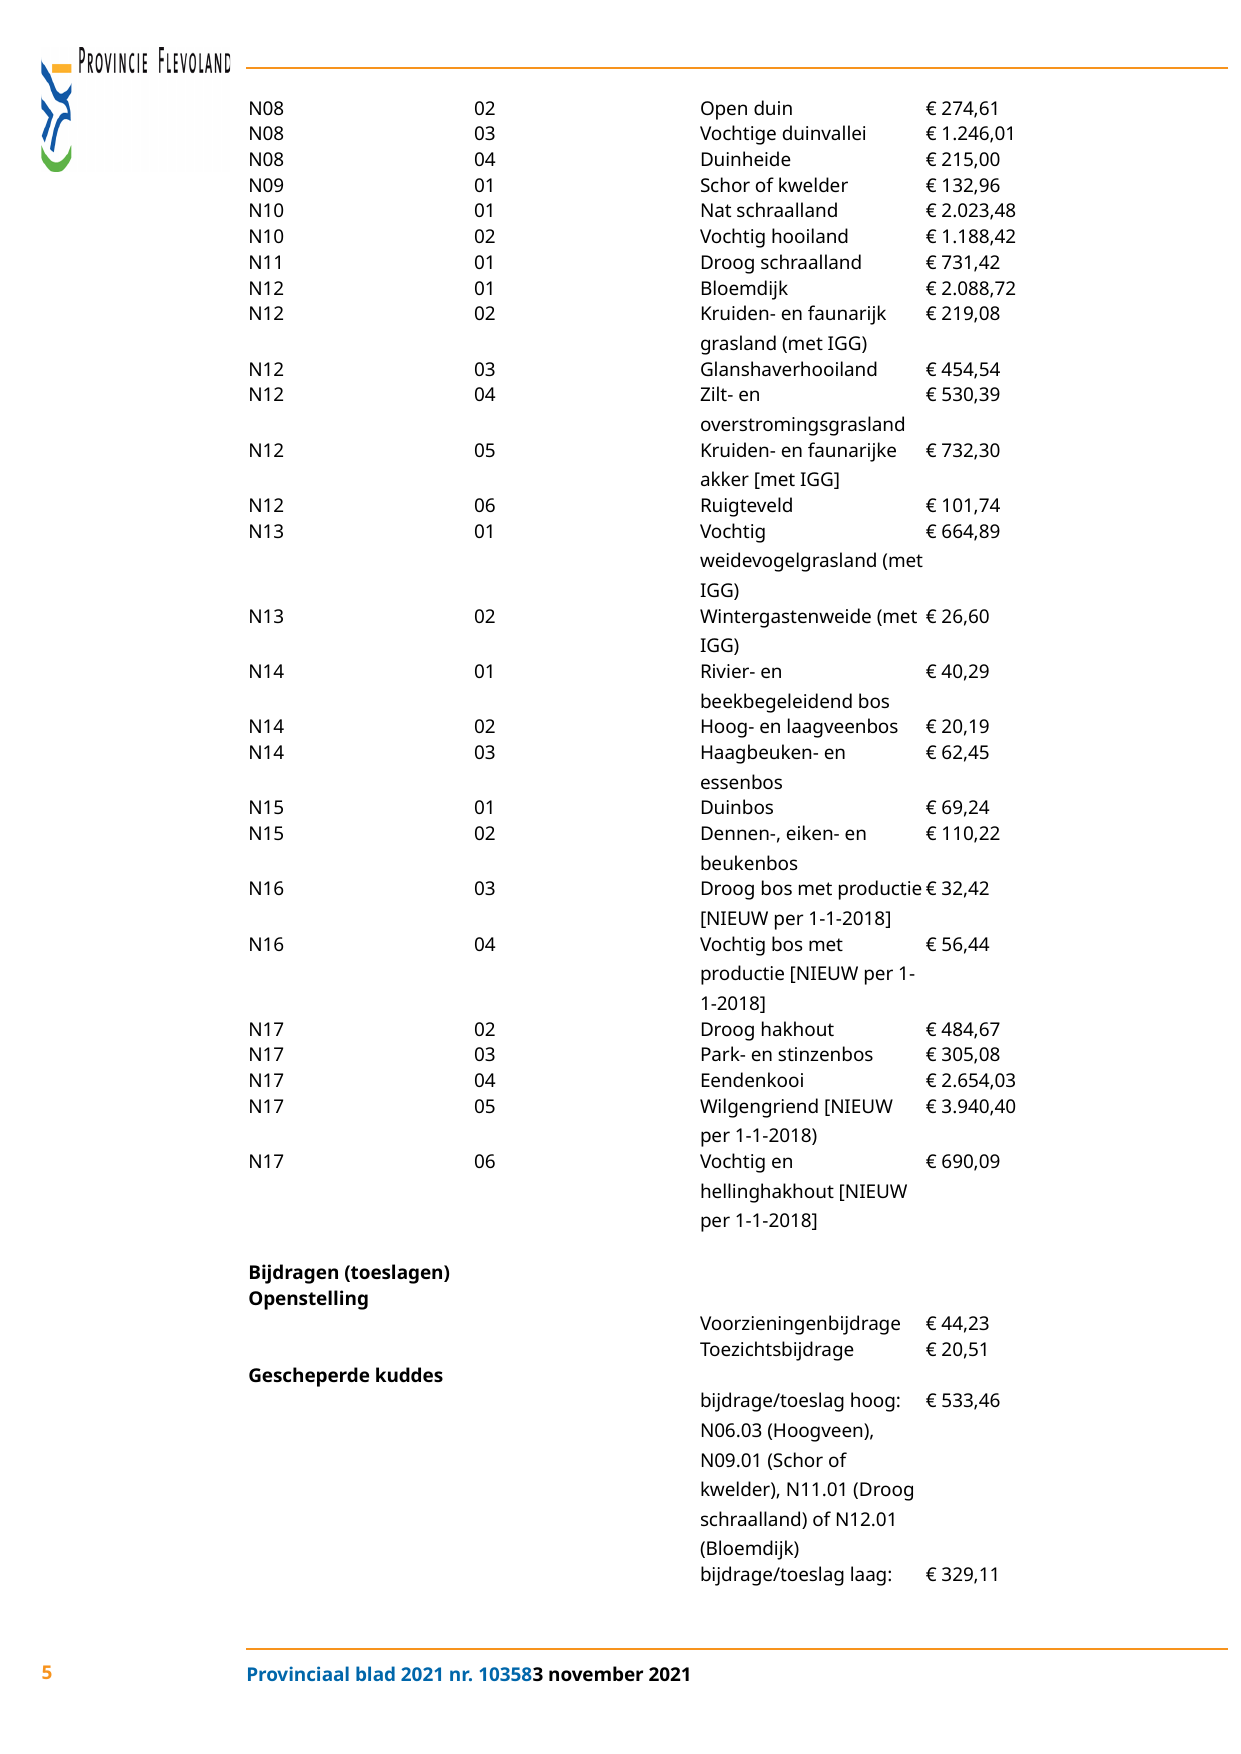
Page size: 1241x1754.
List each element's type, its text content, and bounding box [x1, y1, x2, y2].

table_cell Wintergastenweide (met IGG) [700, 603, 926, 658]
table_cell Droog schraalland [700, 249, 926, 275]
table_cell [248, 1233, 474, 1259]
table_cell 04 [474, 931, 700, 1016]
table_cell Bijdragen (toeslagen) [248, 1259, 926, 1285]
table_cell € 1.188,42 [926, 224, 1152, 249]
table_cell € 732,30 [926, 437, 1152, 492]
table_cell N11 [248, 249, 474, 275]
table_cell € 530,39 [926, 382, 1152, 437]
table_cell Hoog- en laagveenbos [700, 714, 926, 739]
table_cell € 56,44 [926, 931, 1152, 1016]
table_cell Bloemdijk [700, 275, 926, 301]
table_cell Eendenkooi [700, 1067, 926, 1093]
table_cell N08 [248, 146, 474, 172]
table_cell 06 [474, 1148, 700, 1233]
table_cell € 329,11 [926, 1561, 1152, 1587]
table_cell 02 [474, 301, 700, 356]
table_cell € 533,46 [926, 1388, 1152, 1561]
table_cell [474, 1233, 700, 1259]
table_cell € 132,96 [926, 172, 1152, 198]
table_cell 01 [474, 795, 700, 820]
table_cell € 20,51 [926, 1336, 1152, 1362]
table_cell 04 [474, 1067, 700, 1093]
table_cell 01 [474, 198, 700, 223]
table_cell 01 [474, 518, 700, 603]
table_cell Toezichtsbijdrage [700, 1336, 926, 1362]
table_cell € 1.246,01 [926, 121, 1152, 146]
table_cell [700, 1285, 926, 1310]
table_cell 03 [474, 1042, 700, 1067]
table_cell bijdrage/toeslag hoog: N06.03 (Hoogveen), N09.01 (Schor of kwelder), N11.01 (Droog schraalland) of N12.01 (Bloemdijk) [700, 1388, 926, 1561]
table_cell [926, 1259, 1152, 1285]
table_cell N10 [248, 224, 474, 249]
table_cell [474, 1336, 700, 1362]
table_cell [474, 1310, 700, 1336]
table_cell N16 [248, 876, 474, 931]
table_cell N13 [248, 518, 474, 603]
table_cell [248, 1310, 474, 1336]
table_cell € 44,23 [926, 1310, 1152, 1336]
table_cell [700, 1233, 926, 1259]
table_cell N08 [248, 95, 474, 121]
table_cell € 305,08 [926, 1042, 1152, 1067]
table_cell Ruigteveld [700, 492, 926, 518]
table_cell Park- en stinzenbos [700, 1042, 926, 1067]
table_cell € 219,08 [926, 301, 1152, 356]
table_cell Dennen-, eiken- en beukenbos [700, 820, 926, 876]
table_cell 01 [474, 658, 700, 713]
table_cell Duinbos [700, 795, 926, 820]
table_cell N12 [248, 301, 474, 356]
table_cell € 664,89 [926, 518, 1152, 603]
table_cell Vochtig bos met productie [NIEUW per 1-1-2018] [700, 931, 926, 1016]
table_cell € 484,67 [926, 1016, 1152, 1042]
table_cell Haagbeuken- en essenbos [700, 739, 926, 794]
table_cell Vochtig en hellinghakhout [NIEUW per 1-1-2018] [700, 1148, 926, 1233]
table_cell 02 [474, 714, 700, 739]
table_cell N15 [248, 820, 474, 876]
table_cell N14 [248, 739, 474, 794]
table_cell Rivier- en beekbegeleidend bos [700, 658, 926, 713]
table_cell N14 [248, 658, 474, 713]
table_cell 02 [474, 224, 700, 249]
table_cell 02 [474, 95, 700, 121]
picture [41, 47, 231, 172]
table_cell 05 [474, 437, 700, 492]
table_cell € 62,45 [926, 739, 1152, 794]
table_cell € 454,54 [926, 356, 1152, 382]
table_cell N16 [248, 931, 474, 1016]
table_cell € 274,61 [926, 95, 1152, 121]
table_cell Schor of kwelder [700, 172, 926, 198]
table_cell Kruiden- en faunarijke akker [met IGG] [700, 437, 926, 492]
table_cell N13 [248, 603, 474, 658]
table_cell € 215,00 [926, 146, 1152, 172]
table_cell € 69,24 [926, 795, 1152, 820]
table_cell € 101,74 [926, 492, 1152, 518]
table_cell N17 [248, 1093, 474, 1148]
table_cell € 26,60 [926, 603, 1152, 658]
table_cell Droog hakhout [700, 1016, 926, 1042]
table_cell € 40,29 [926, 658, 1152, 713]
table_cell 01 [474, 172, 700, 198]
table_cell 03 [474, 121, 700, 146]
table_cell N12 [248, 275, 474, 301]
table_cell Vochtig weidevogelgrasland (met IGG) [700, 518, 926, 603]
table_cell bijdrage/toeslag laag: [700, 1561, 926, 1587]
table_cell 02 [474, 603, 700, 658]
table_cell N15 [248, 795, 474, 820]
table_cell 03 [474, 876, 700, 931]
table_cell N14 [248, 714, 474, 739]
table_cell [248, 1561, 474, 1587]
table_cell € 731,42 [926, 249, 1152, 275]
table_cell [926, 1285, 1152, 1310]
table_cell N17 [248, 1016, 474, 1042]
table_cell 02 [474, 820, 700, 876]
table_cell € 32,42 [926, 876, 1152, 931]
table_cell 04 [474, 146, 700, 172]
table_cell Openstelling [248, 1285, 700, 1310]
table_cell 04 [474, 382, 700, 437]
table_cell Voorzieningenbijdrage [700, 1310, 926, 1336]
table_cell Vochtige duinvallei [700, 121, 926, 146]
table_cell 02 [474, 1016, 700, 1042]
table_cell [248, 1336, 474, 1362]
table_cell € 2.023,48 [926, 198, 1152, 223]
table_cell 01 [474, 249, 700, 275]
table_cell Open duin [700, 95, 926, 121]
table_cell € 20,19 [926, 714, 1152, 739]
table_cell 01 [474, 275, 700, 301]
table_cell € 3.940,40 [926, 1093, 1152, 1148]
table_cell Droog bos met productie [NIEUW per 1-1-2018] [700, 876, 926, 931]
table_cell N12 [248, 492, 474, 518]
table_cell N08 [248, 121, 474, 146]
table_cell € 690,09 [926, 1148, 1152, 1233]
table_cell [248, 1388, 474, 1561]
table_cell [474, 1561, 700, 1587]
table_cell N17 [248, 1067, 474, 1093]
table_cell N12 [248, 356, 474, 382]
table_cell 06 [474, 492, 700, 518]
table_cell Zilt- en overstromingsgrasland [700, 382, 926, 437]
table_cell 03 [474, 356, 700, 382]
table_cell [474, 1388, 700, 1561]
table_cell Glanshaverhooiland [700, 356, 926, 382]
table_cell N17 [248, 1148, 474, 1233]
table_cell Nat schraalland [700, 198, 926, 223]
table_cell N09 [248, 172, 474, 198]
table_cell Vochtig hooiland [700, 224, 926, 249]
table_cell N17 [248, 1042, 474, 1067]
table_cell 03 [474, 739, 700, 794]
table_cell Duinheide [700, 146, 926, 172]
table_cell € 110,22 [926, 820, 1152, 876]
table_cell Kruiden- en faunarijk grasland (met IGG) [700, 301, 926, 356]
table_cell N10 [248, 198, 474, 223]
table_cell Wilgengriend [NIEUW per 1-1-2018) [700, 1093, 926, 1148]
table_cell N12 [248, 437, 474, 492]
table_cell € 2.654,03 [926, 1067, 1152, 1093]
table_cell [926, 1362, 1152, 1388]
table_cell 05 [474, 1093, 700, 1148]
table_cell Gescheperde kuddes [248, 1362, 926, 1388]
table_cell N12 [248, 382, 474, 437]
table_cell € 2.088,72 [926, 275, 1152, 301]
table_cell [926, 1233, 1152, 1259]
